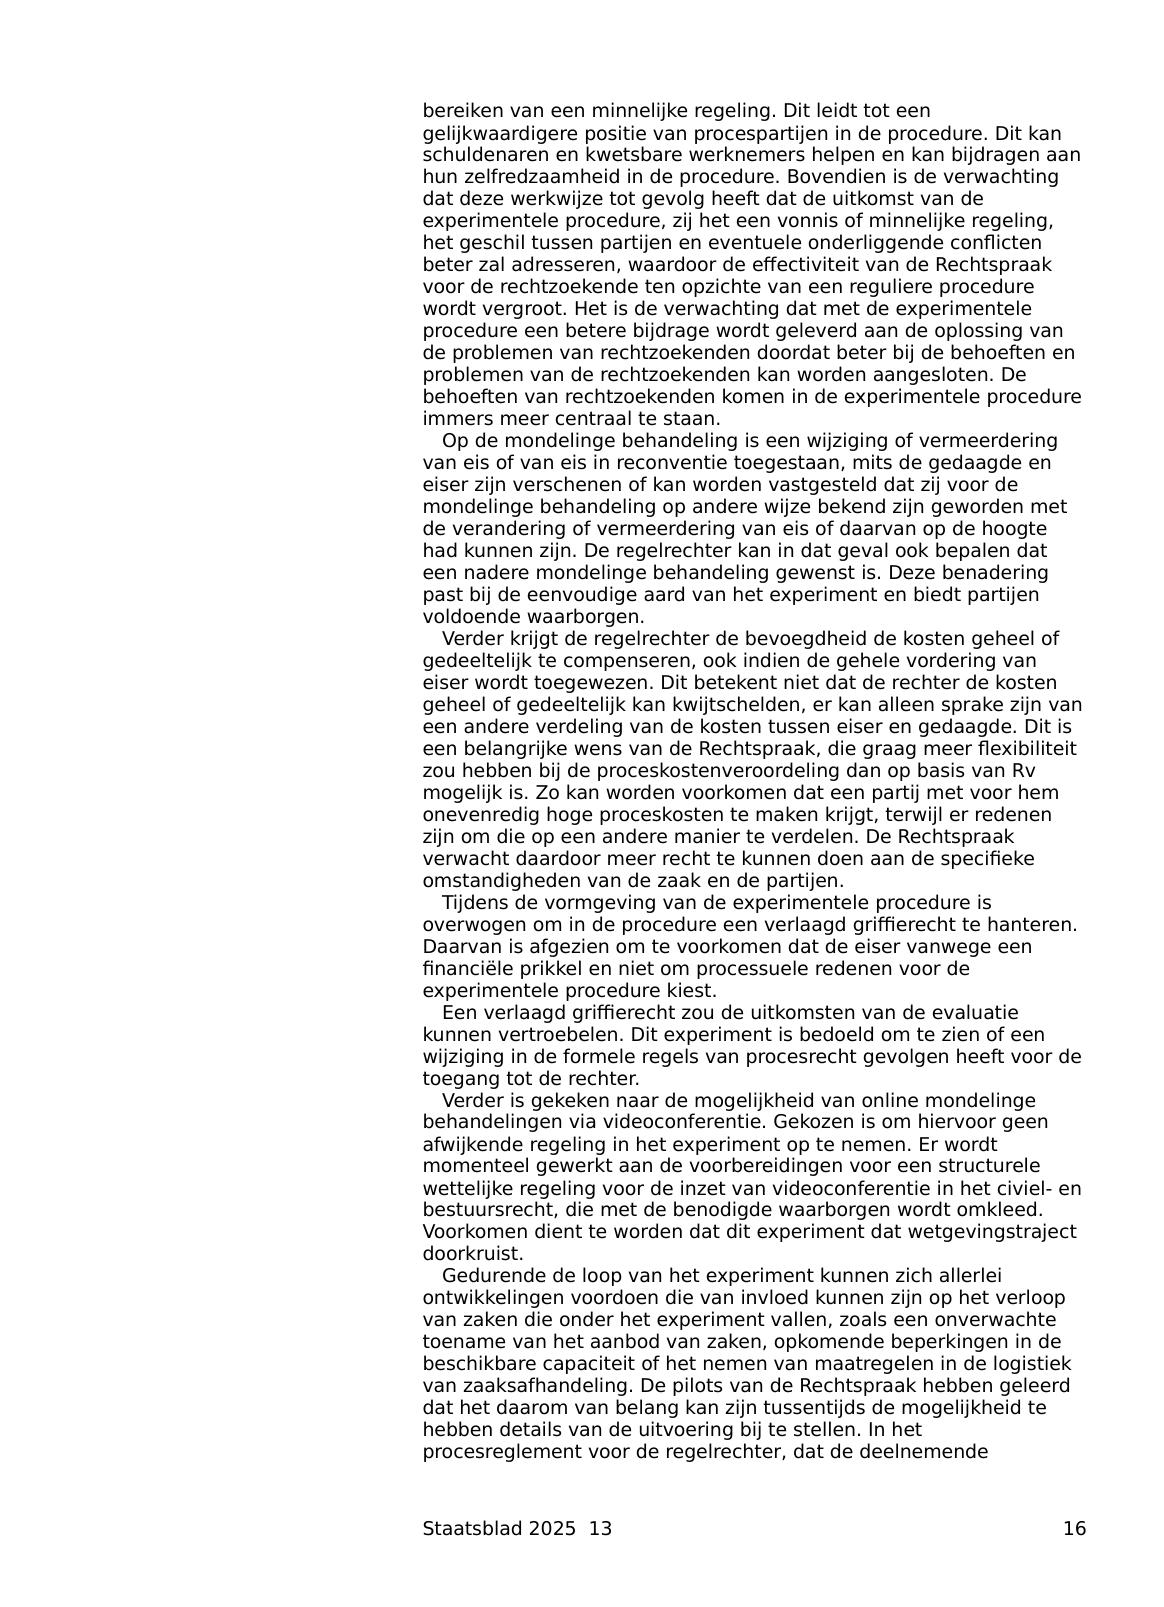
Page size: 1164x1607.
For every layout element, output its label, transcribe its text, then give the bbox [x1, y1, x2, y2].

text Een verlaagd griffierecht zou de uitkomsten van de evaluatie kunnen vertroebelen. Dit experiment is bedoeld om te zien of een wijziging in de formele regels van procesrecht gevolgen heeft voor de toegang tot de rechter. [422, 1002, 1087, 1089]
text Gedurende de loop van het experiment kunnen zich allerlei ontwikkelingen voordoen die van invloed kunnen zijn op het verloop van zaken die onder het experiment vallen, zoals een onverwachte toename van het aanbod van zaken, opkomende beperkingen in de beschikbare capaciteit of het nemen van maatregelen in de logistiek van zaaksafhandeling. De pilots van de Rechtspraak hebben geleerd dat het daarom van belang kan zijn tussentijds de mogelijkheid te hebben details van de uitvoering bij te stellen. In het procesreglement voor de regelrechter, dat de deelnemende [422, 1265, 1087, 1463]
text bereiken van een minnelijke regeling. Dit leidt tot een gelijkwaardigere positie van procespartijen in de procedure. Dit kan schuldenaren en kwetsbare werknemers helpen en kan bijdragen aan hun zelfredzaamheid in de procedure. Bovendien is de verwachting dat deze werkwijze tot gevolg heeft dat de uitkomst van de experimentele procedure, zij het een vonnis of minnelijke regeling, het geschil tussen partijen en eventuele onderliggende conflicten beter zal adresseren, waardoor de effectiviteit van de Rechtspraak voor de rechtzoekende ten opzichte van een reguliere procedure wordt vergroot. Het is de verwachting dat met de experimentele procedure een betere bijdrage wordt geleverd aan de oplossing van de problemen van rechtzoekenden doordat beter bij de behoeften en problemen van de rechtzoekenden kan worden aangesloten. De behoeften van rechtzoekenden komen in de experimentele procedure immers meer centraal te staan. [422, 100, 1087, 430]
text Tijdens de vormgeving van de experimentele procedure is overwogen om in de procedure een verlaagd griffierecht te hanteren. Daarvan is afgezien om te voorkomen dat de eiser vanwege een financiële prikkel en niet om processuele redenen voor de experimentele procedure kiest. [422, 892, 1087, 1002]
text Op de mondelinge behandeling is een wijziging of vermeerdering van eis of van eis in reconventie toegestaan, mits de gedaagde en eiser zijn verschenen of kan worden vastgesteld dat zij voor de mondelinge behandeling op andere wijze bekend zijn geworden met de verandering of vermeerdering van eis of daarvan op de hoogte had kunnen zijn. De regelrechter kan in dat geval ook bepalen dat een nadere mondelinge behandeling gewenst is. Deze benadering past bij de eenvoudige aard van het experiment en biedt partijen voldoende waarborgen. [422, 430, 1087, 628]
text Verder is gekeken naar de mogelijkheid van online mondelinge behandelingen via videoconferentie. Gekozen is om hiervoor geen afwijkende regeling in het experiment op te nemen. Er wordt momenteel gewerkt aan de voorbereidingen voor een structurele wettelijke regeling voor de inzet van videoconferentie in het civiel- en bestuursrecht, die met de benodigde waarborgen wordt omkleed. Voorkomen dient te worden dat dit experiment dat wetgevingstraject doorkruist. [422, 1089, 1087, 1265]
text Verder krijgt de regelrechter de bevoegdheid de kosten geheel of gedeeltelijk te compenseren, ook indien de gehele vordering van eiser wordt toegewezen. Dit betekent niet dat de rechter de kosten geheel of gedeeltelijk kan kwijtschelden, er kan alleen sprake zijn van een andere verdeling van de kosten tussen eiser en gedaagde. Dit is een belangrijke wens van de Rechtspraak, die graag meer flexibiliteit zou hebben bij de proceskostenveroordeling dan op basis van Rv mogelijk is. Zo kan worden voorkomen dat een partij met voor hem onevenredig hoge proceskosten te maken krijgt, terwijl er redenen zijn om die op een andere manier te verdelen. De Rechtspraak verwacht daardoor meer recht te kunnen doen aan de specifieke omstandigheden van de zaak en de partijen. [422, 628, 1087, 892]
